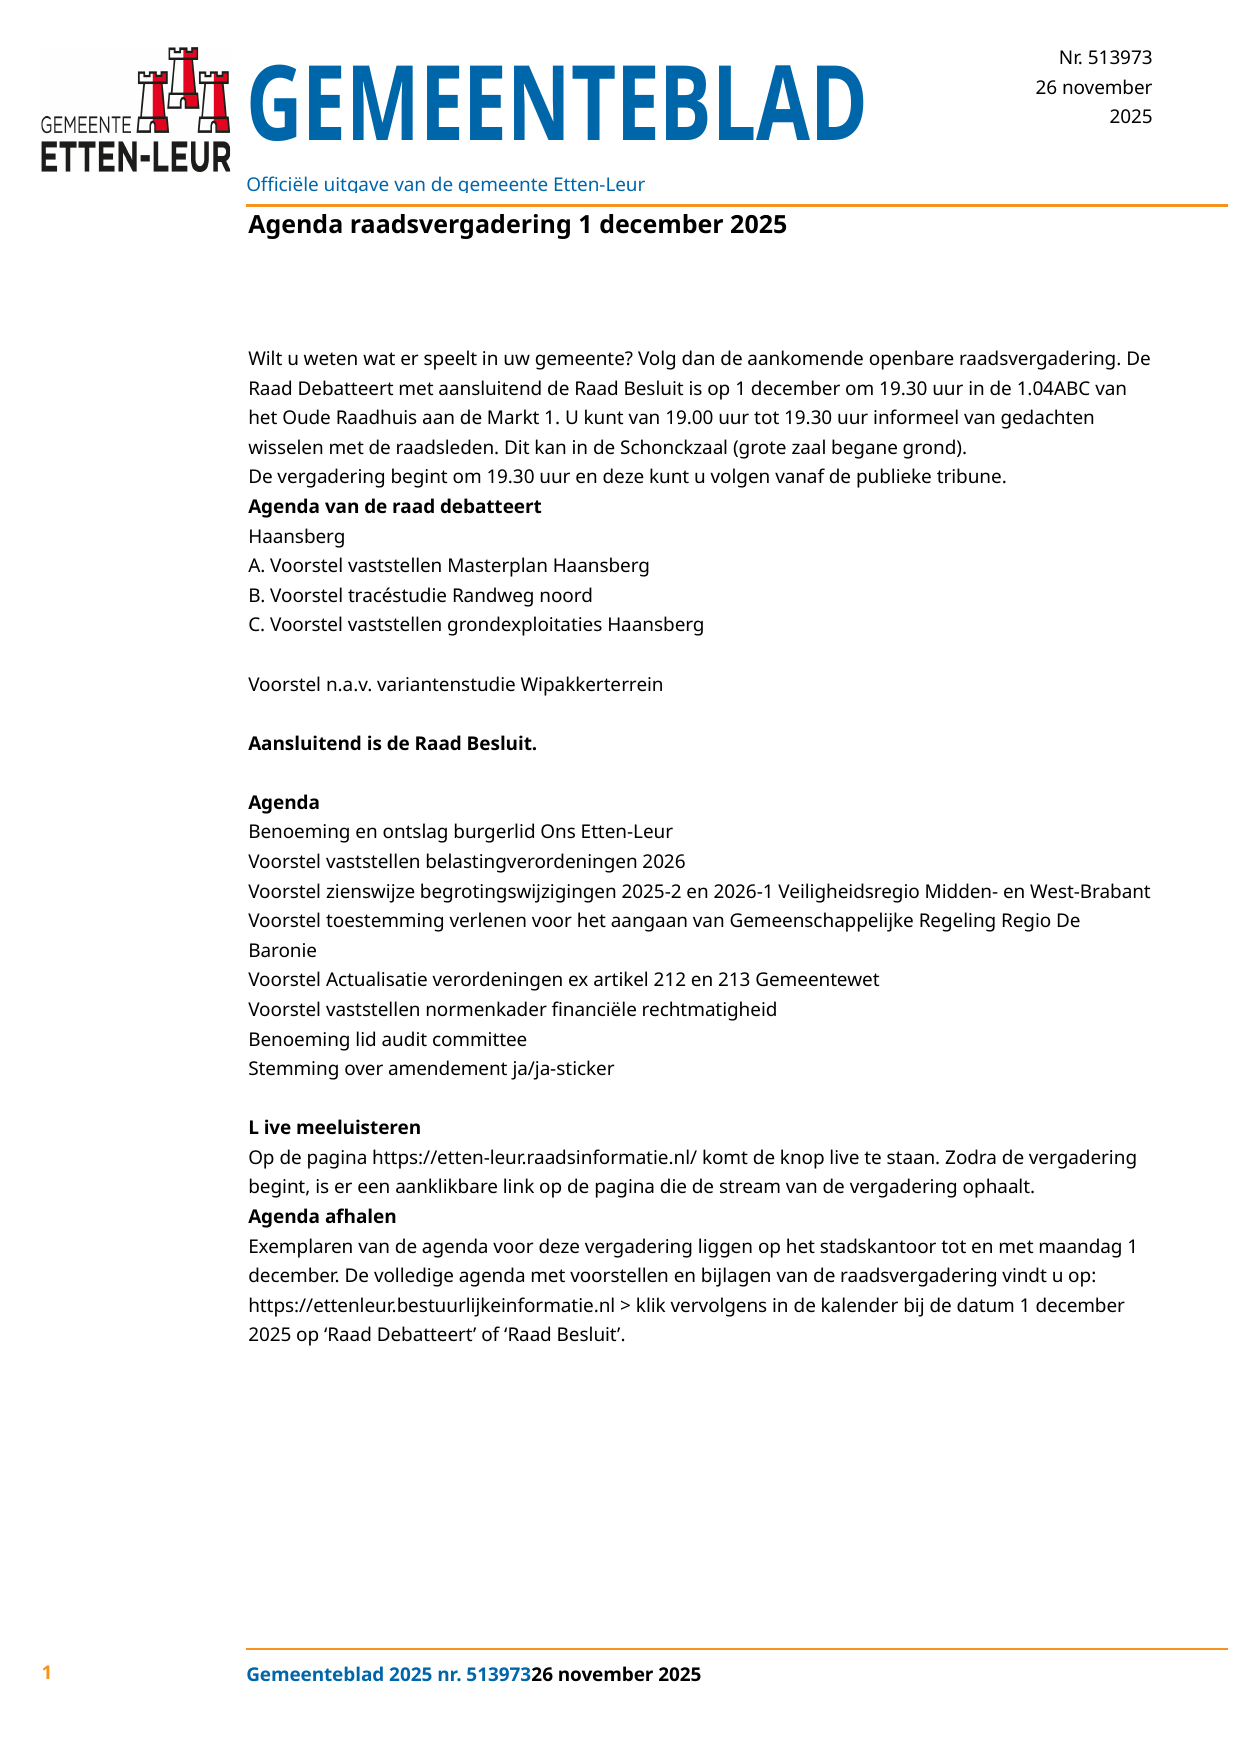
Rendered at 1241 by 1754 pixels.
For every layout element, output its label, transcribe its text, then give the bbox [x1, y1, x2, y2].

text Wilt u weten wat er speelt in uw gemeente? Volg dan de aankomende openbare raadsvergadering. De Raad Debatteert met aansluitend de Raad Besluit is op 1 december om 19.30 uur in de 1.04ABC van het Oude Raadhuis aan de Markt 1. U kunt van 19.00 uur tot 19.30 uur informeel van gedachten wisselen met de raadsleden. Dit kan in de Schonckzaal (grote zaal begane grond). [248, 345, 1152, 460]
text L ive meeluisteren [248, 1114, 1152, 1140]
text C. Voorstel vaststellen grondexploitaties Haansberg [248, 612, 1152, 637]
text Benoeming en ontslag burgerlid Ons Etten-Leur [248, 819, 1152, 844]
text Benoeming lid audit committee [248, 1026, 1152, 1051]
text A. Voorstel vaststellen Masterplan Haansberg [248, 552, 1152, 578]
text Agenda [248, 789, 1152, 815]
text Exemplaren van de agenda voor deze vergadering liggen op het stadskantoor tot en met maandag 1 december. De volledige agenda met voorstellen en bijlagen van de raadsvergadering vindt u op: https://ettenleur.bestuurlijkeinformatie.nl > klik vervolgens in de kalender bij de datum 1 december 2025 op ‘Raad Debatteert’ of ‘Raad Besluit’. [248, 1233, 1152, 1347]
picture [41, 47, 231, 172]
text De vergadering begint om 19.30 uur en deze kunt u volgen vanaf de publieke tribune. [248, 464, 1152, 489]
text Voorstel zienswijze begrotingswijzigingen 2025-2 en 2026-1 Veiligheidsregio Midden- en West-Brabant [248, 878, 1152, 903]
text Aansluitend is de Raad Besluit. [248, 730, 1152, 756]
text Agenda van de raad debatteert [248, 493, 1152, 519]
text Stemming over amendement ja/ja-sticker [248, 1055, 1152, 1081]
text Op de pagina https://etten-leur.raadsinformatie.nl/ komt de knop live te staan. Zodra de vergadering begint, is er een aanklikbare link op de pagina die de stream van de vergadering ophaalt. [248, 1144, 1152, 1199]
text Voorstel n.a.v. variantenstudie Wipakkerterrein [248, 671, 1152, 696]
text Agenda afhalen [248, 1203, 1152, 1229]
text Agenda raadsvergadering 1 december 2025 [248, 207, 1152, 241]
text Voorstel vaststellen belastingverordeningen 2026 [248, 848, 1152, 874]
text Voorstel vaststellen normenkader financiële rechtmatigheid [248, 996, 1152, 1022]
text Voorstel Actualisatie verordeningen ex artikel 212 en 213 Gemeentewet [248, 967, 1152, 992]
text B. Voorstel tracéstudie Randweg noord [248, 582, 1152, 608]
text Voorstel toestemming verlenen voor het aangaan van Gemeenschappelijke Regeling Regio De Baronie [248, 907, 1152, 963]
text Haansberg [248, 523, 1152, 548]
